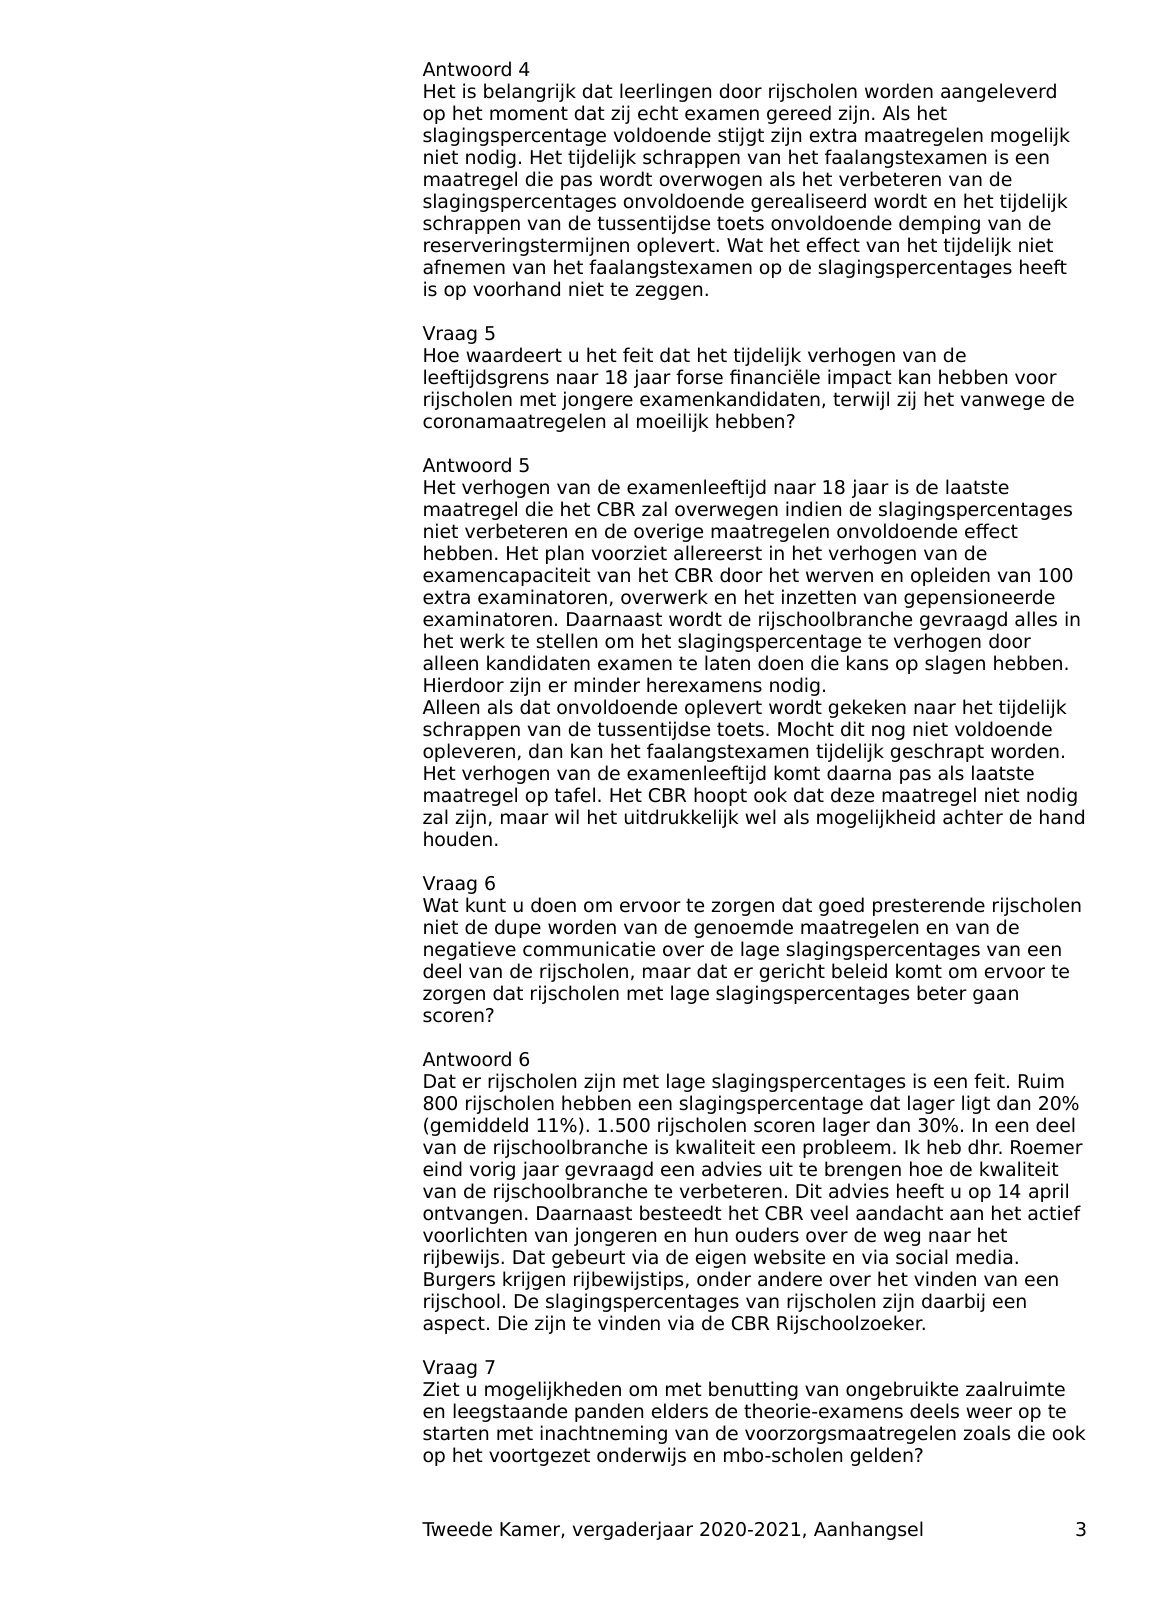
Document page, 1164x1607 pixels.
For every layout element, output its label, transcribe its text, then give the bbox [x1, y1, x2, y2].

text Vraag 5 [422, 323, 1087, 345]
text Antwoord 5 [422, 455, 1087, 477]
text Het is belangrijk dat leerlingen door rijscholen worden aangeleverd op het moment dat zij echt examen gereed zijn. Als het slagingspercentage voldoende stijgt zijn extra maatregelen mogelijk niet nodig. Het tijdelijk schrappen van het faalangstexamen is een maatregel die pas wordt overwogen als het verbeteren van de slagingspercentages onvoldoende gerealiseerd wordt en het tijdelijk schrappen van de tussentijdse toets onvoldoende demping van de reserveringstermijnen oplevert. Wat het effect van het tijdelijk niet afnemen van het faalangstexamen op de slagingspercentages heeft is op voorhand niet te zeggen. [422, 81, 1087, 301]
text Ziet u mogelijkheden om met benutting van ongebruikte zaalruimte en leegstaande panden elders de theorie-examens deels weer op te starten met inachtneming van de voorzorgsmaatregelen zoals die ook op het voortgezet onderwijs en mbo-scholen gelden? [422, 1379, 1087, 1467]
text Dat er rijscholen zijn met lage slagingspercentages is een feit. Ruim 800 rijscholen hebben een slagingspercentage dat lager ligt dan 20% (gemiddeld 11%). 1.500 rijscholen scoren lager dan 30%. In een deel van de rijschoolbranche is kwaliteit een probleem. Ik heb dhr. Roemer eind vorig jaar gevraagd een advies uit te brengen hoe de kwaliteit van de rijschoolbranche te verbeteren. Dit advies heeft u op 14 april ontvangen. Daarnaast besteedt het CBR veel aandacht aan het actief voorlichten van jongeren en hun ouders over de weg naar het rijbewijs. Dat gebeurt via de eigen website en via social media. Burgers krijgen rijbewijstips, onder andere over het vinden van een rijschool. De slagingspercentages van rijscholen zijn daarbij een aspect. Die zijn te vinden via de CBR Rijschoolzoeker. [422, 1071, 1087, 1335]
text Antwoord 4 [422, 59, 1087, 81]
text Wat kunt u doen om ervoor te zorgen dat goed presterende rijscholen niet de dupe worden van de genoemde maatregelen en van de negatieve communicatie over de lage slagingspercentages van een deel van de rijscholen, maar dat er gericht beleid komt om ervoor te zorgen dat rijscholen met lage slagingspercentages beter gaan scoren? [422, 895, 1087, 1027]
text Vraag 7 [422, 1357, 1087, 1379]
text Het verhogen van de examenleeftijd naar 18 jaar is de laatste maatregel die het CBR zal overwegen indien de slagingspercentages niet verbeteren en de overige maatregelen onvoldoende effect hebben. Het plan voorziet allereerst in het verhogen van de examencapaciteit van het CBR door het werven en opleiden van 100 extra examinatoren, overwerk en het inzetten van gepensioneerde examinatoren. Daarnaast wordt de rijschoolbranche gevraagd alles in het werk te stellen om het slagingspercentage te verhogen door alleen kandidaten examen te laten doen die kans op slagen hebben. Hierdoor zijn er minder herexamens nodig. [422, 477, 1087, 697]
text Antwoord 6 [422, 1049, 1087, 1071]
text Hoe waardeert u het feit dat het tijdelijk verhogen van de leeftijdsgrens naar 18 jaar forse financiële impact kan hebben voor rijscholen met jongere examenkandidaten, terwijl zij het vanwege de coronamaatregelen al moeilijk hebben? [422, 345, 1087, 433]
text Alleen als dat onvoldoende oplevert wordt gekeken naar het tijdelijk schrappen van de tussentijdse toets. Mocht dit nog niet voldoende opleveren, dan kan het faalangstexamen tijdelijk geschrapt worden. Het verhogen van de examenleeftijd komt daarna pas als laatste maatregel op tafel. Het CBR hoopt ook dat deze maatregel niet nodig zal zijn, maar wil het uitdrukkelijk wel als mogelijkheid achter de hand houden. [422, 697, 1087, 851]
text Vraag 6 [422, 873, 1087, 895]
